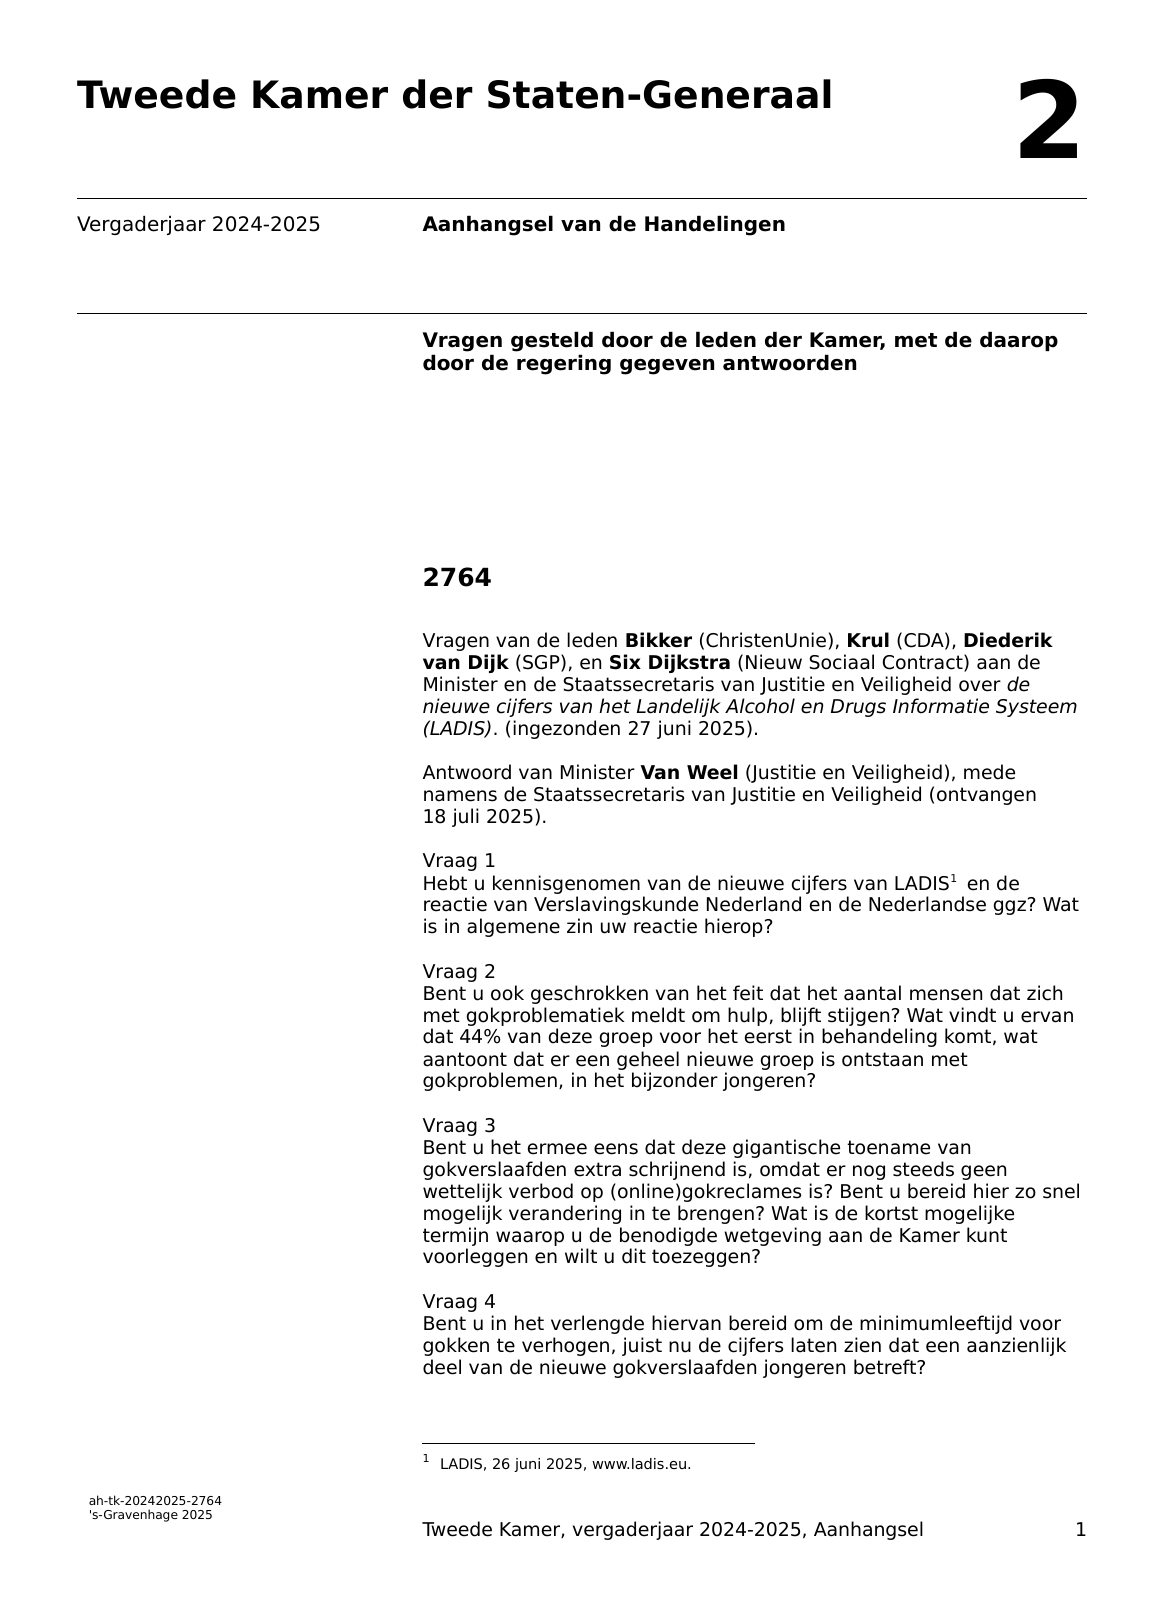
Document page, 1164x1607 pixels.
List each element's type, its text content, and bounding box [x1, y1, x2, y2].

text Vraag 1 [422, 850, 1087, 872]
text 's-Gravenhage 2025 [88, 1508, 323, 1522]
text 2764 [422, 563, 1087, 592]
text Bent u het ermee eens dat deze gigantische toename van gokverslaafden extra schrijnend is, omdat er nog steeds geen wettelijk verbod op (online)gokreclames is? Bent u bereid hier zo snel mogelijk verandering in te brengen? Wat is de kortst mogelijke termijn waarop u de benodigde wetgeving aan de Kamer kunt voorleggen en wilt u dit toezeggen? [422, 1137, 1087, 1268]
text Vraag 2 [422, 961, 1087, 982]
table_cell [77, 314, 422, 375]
text Bent u in het verlengde hiervan bereid om de minimumleeftijd voor gokken te verhogen, juist nu de cijfers laten zien dat een aanzienlijk deel van de nieuwe gokverslaafden jongeren betreft? [422, 1313, 1087, 1378]
text Antwoord van Minister Van Weel (Justitie en Veiligheid), mede namens de Staatssecretaris van Justitie en Veiligheid (ontvangen 18 juli 2025). [422, 762, 1087, 828]
text Vraag 3 [422, 1114, 1087, 1137]
text ah-tk-20242025-2764 [88, 1494, 323, 1508]
text Bent u ook geschrokken van het feit dat het aantal mensen dat zich met gokproblematiek meldt om hulp, blijft stijgen? Wat vindt u ervan dat 44% van deze groep voor het eerst in behandeling komt, wat aantoont dat er een geheel nieuwe groep is ontstaan met gokproblemen, in het bijzonder jongeren? [422, 982, 1087, 1092]
text Vraag 4 [422, 1291, 1087, 1313]
table_cell Vragen gesteld door de leden der Kamer, met de daarop door de regering gegeven antwoorden [422, 314, 1087, 375]
text Hebt u kennisgenomen van de nieuwe cijfers van LADIS en de reactie van Verslavingskunde Nederland en de Nederlandse ggz? Wat is in algemene zin uw reactie hierop? [422, 872, 1087, 938]
table_cell Vergaderjaar 2024-2025 [77, 199, 422, 313]
text Vragen van de leden Bikker (ChristenUnie), Krul (CDA), Diederik van Dijk (SGP), en Six Dijkstra (Nieuw Sociaal Contract) aan de Minister en de Staatssecretaris van Justitie en Veiligheid over de nieuwe cijfers van het Landelijk Alcohol en Drugs Informatie Systeem (LADIS). (ingezonden 27 juni 2025). [422, 630, 1087, 740]
text LADIS, 26 juni 2025, www.ladis.eu. [422, 1452, 1087, 1474]
table_header Tweede Kamer der Staten-Generaal [77, 59, 886, 198]
table_cell Aanhangsel van de Handelingen [422, 199, 1087, 313]
table_header 2 [886, 59, 1087, 198]
